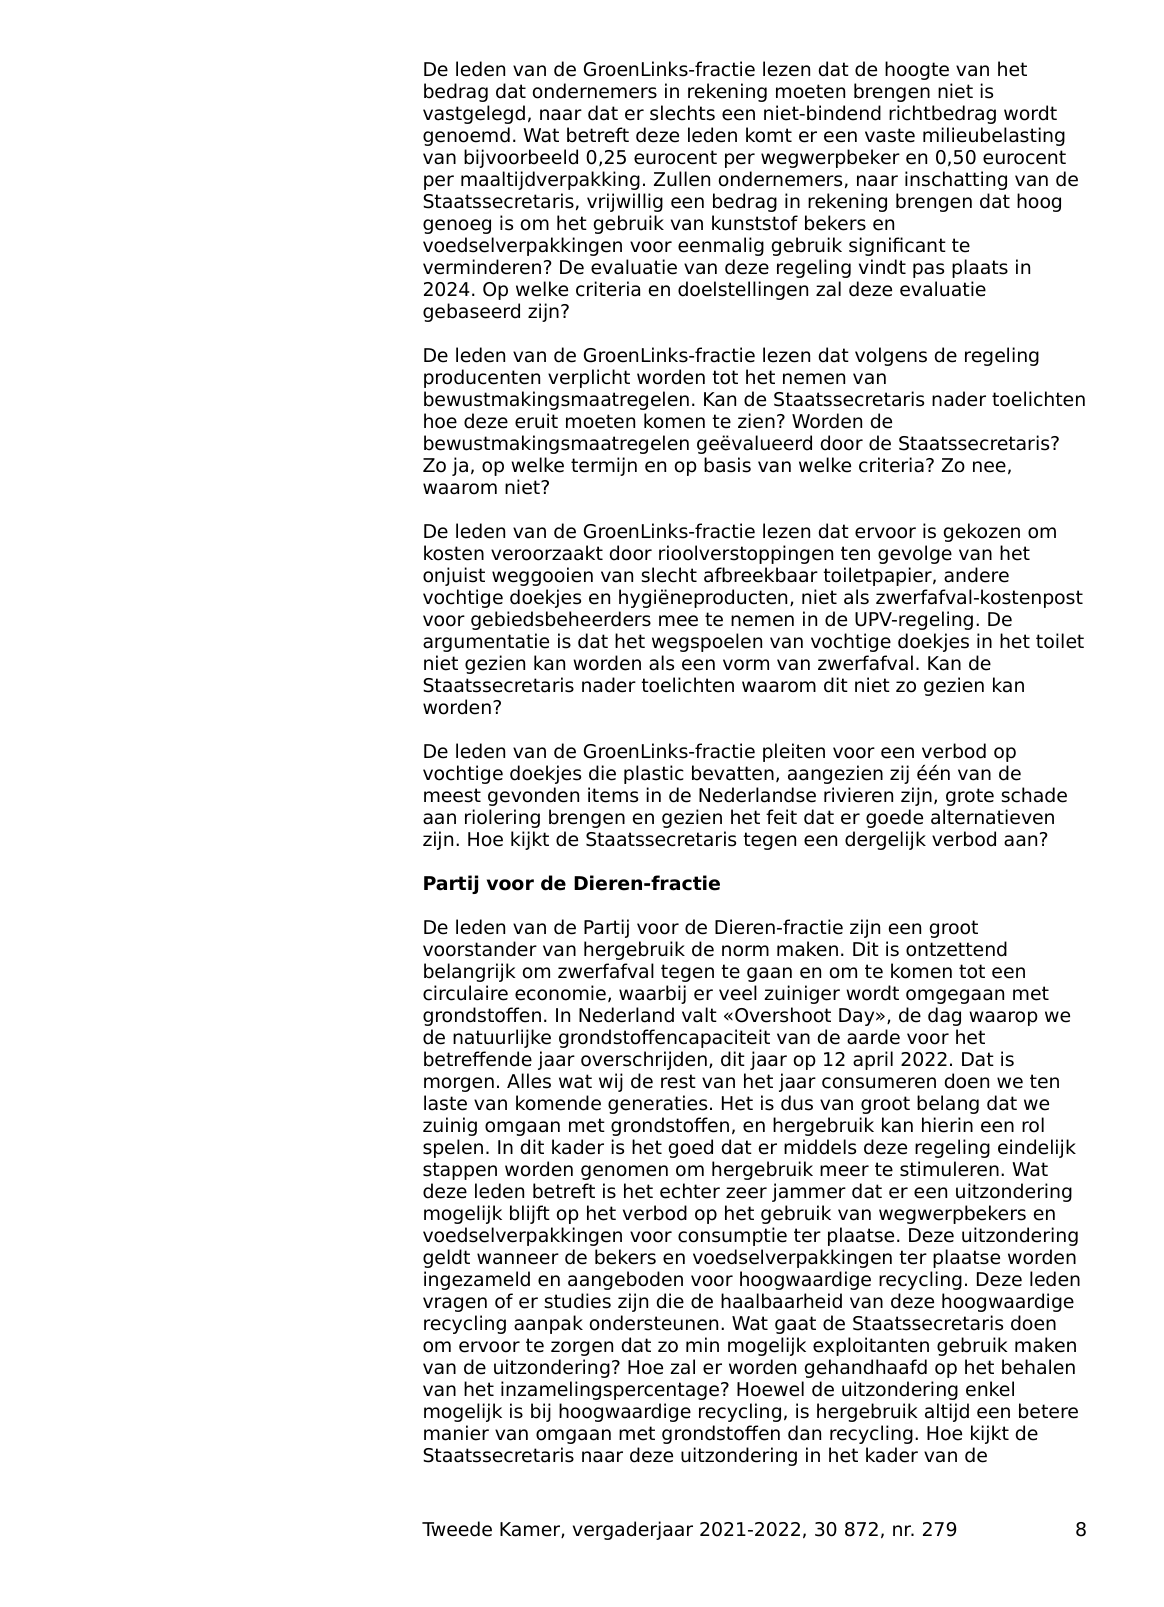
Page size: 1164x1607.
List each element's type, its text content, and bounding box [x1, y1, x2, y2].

text De leden van de Partij voor de Dieren-fractie zijn een groot voorstander van hergebruik de norm maken. Dit is ontzettend belangrijk om zwerfafval tegen te gaan en om te komen tot een circulaire economie, waarbij er veel zuiniger wordt omgegaan met grondstoffen. In Nederland valt «Overshoot Day», de dag waarop we de natuurlijke grondstoffencapaciteit van de aarde voor het betreffende jaar overschrijden, dit jaar op 12 april 2022. Dat is morgen. Alles wat wij de rest van het jaar consumeren doen we ten laste van komende generaties. Het is dus van groot belang dat we zuinig omgaan met grondstoffen, en hergebruik kan hierin een rol spelen. In dit kader is het goed dat er middels deze regeling eindelijk stappen worden genomen om hergebruik meer te stimuleren. Wat deze leden betreft is het echter zeer jammer dat er een uitzondering mogelijk blijft op het verbod op het gebruik van wegwerpbekers en voedselverpakkingen voor consumptie ter plaatse. Deze uitzondering geldt wanneer de bekers en voedselverpakkingen ter plaatse worden ingezameld en aangeboden voor hoogwaardige recycling. Deze leden vragen of er studies zijn die de haalbaarheid van deze hoogwaardige recycling aanpak ondersteunen. Wat gaat de Staatssecretaris doen om ervoor te zorgen dat zo min mogelijk exploitanten gebruik maken van de uitzondering? Hoe zal er worden gehandhaafd op het behalen van het inzamelingspercentage? Hoewel de uitzondering enkel mogelijk is bij hoogwaardige recycling, is hergebruik altijd een betere manier van omgaan met grondstoffen dan recycling. Hoe kijkt de Staatssecretaris naar deze uitzondering in het kader van de [422, 917, 1087, 1467]
subtitle Partij voor de Dieren-fractie [422, 873, 1087, 895]
text De leden van de GroenLinks-fractie lezen dat volgens de regeling producenten verplicht worden tot het nemen van bewustmakingsmaatregelen. Kan de Staatssecretaris nader toelichten hoe deze eruit moeten komen te zien? Worden de bewustmakingsmaatregelen geëvalueerd door de Staatssecretaris? Zo ja, op welke termijn en op basis van welke criteria? Zo nee, waarom niet? [422, 345, 1087, 499]
text De leden van de GroenLinks-fractie lezen dat de hoogte van het bedrag dat ondernemers in rekening moeten brengen niet is vastgelegd, naar dat er slechts een niet-bindend richtbedrag wordt genoemd. Wat betreft deze leden komt er een vaste milieubelasting van bijvoorbeeld 0,25 eurocent per wegwerpbeker en 0,50 eurocent per maaltijdverpakking. Zullen ondernemers, naar inschatting van de Staatssecretaris, vrijwillig een bedrag in rekening brengen dat hoog genoeg is om het gebruik van kunststof bekers en voedselverpakkingen voor eenmalig gebruik significant te verminderen? De evaluatie van deze regeling vindt pas plaats in 2024. Op welke criteria en doelstellingen zal deze evaluatie gebaseerd zijn? [422, 59, 1087, 323]
text De leden van de GroenLinks-fractie lezen dat ervoor is gekozen om kosten veroorzaakt door rioolverstoppingen ten gevolge van het onjuist weggooien van slecht afbreekbaar toiletpapier, andere vochtige doekjes en hygiëneproducten, niet als zwerfafval-kostenpost voor gebiedsbeheerders mee te nemen in de UPV-regeling. De argumentatie is dat het wegspoelen van vochtige doekjes in het toilet niet gezien kan worden als een vorm van zwerfafval. Kan de Staatssecretaris nader toelichten waarom dit niet zo gezien kan worden? [422, 521, 1087, 719]
text De leden van de GroenLinks-fractie pleiten voor een verbod op vochtige doekjes die plastic bevatten, aangezien zij één van de meest gevonden items in de Nederlandse rivieren zijn, grote schade aan riolering brengen en gezien het feit dat er goede alternatieven zijn. Hoe kijkt de Staatssecretaris tegen een dergelijk verbod aan? [422, 741, 1087, 851]
